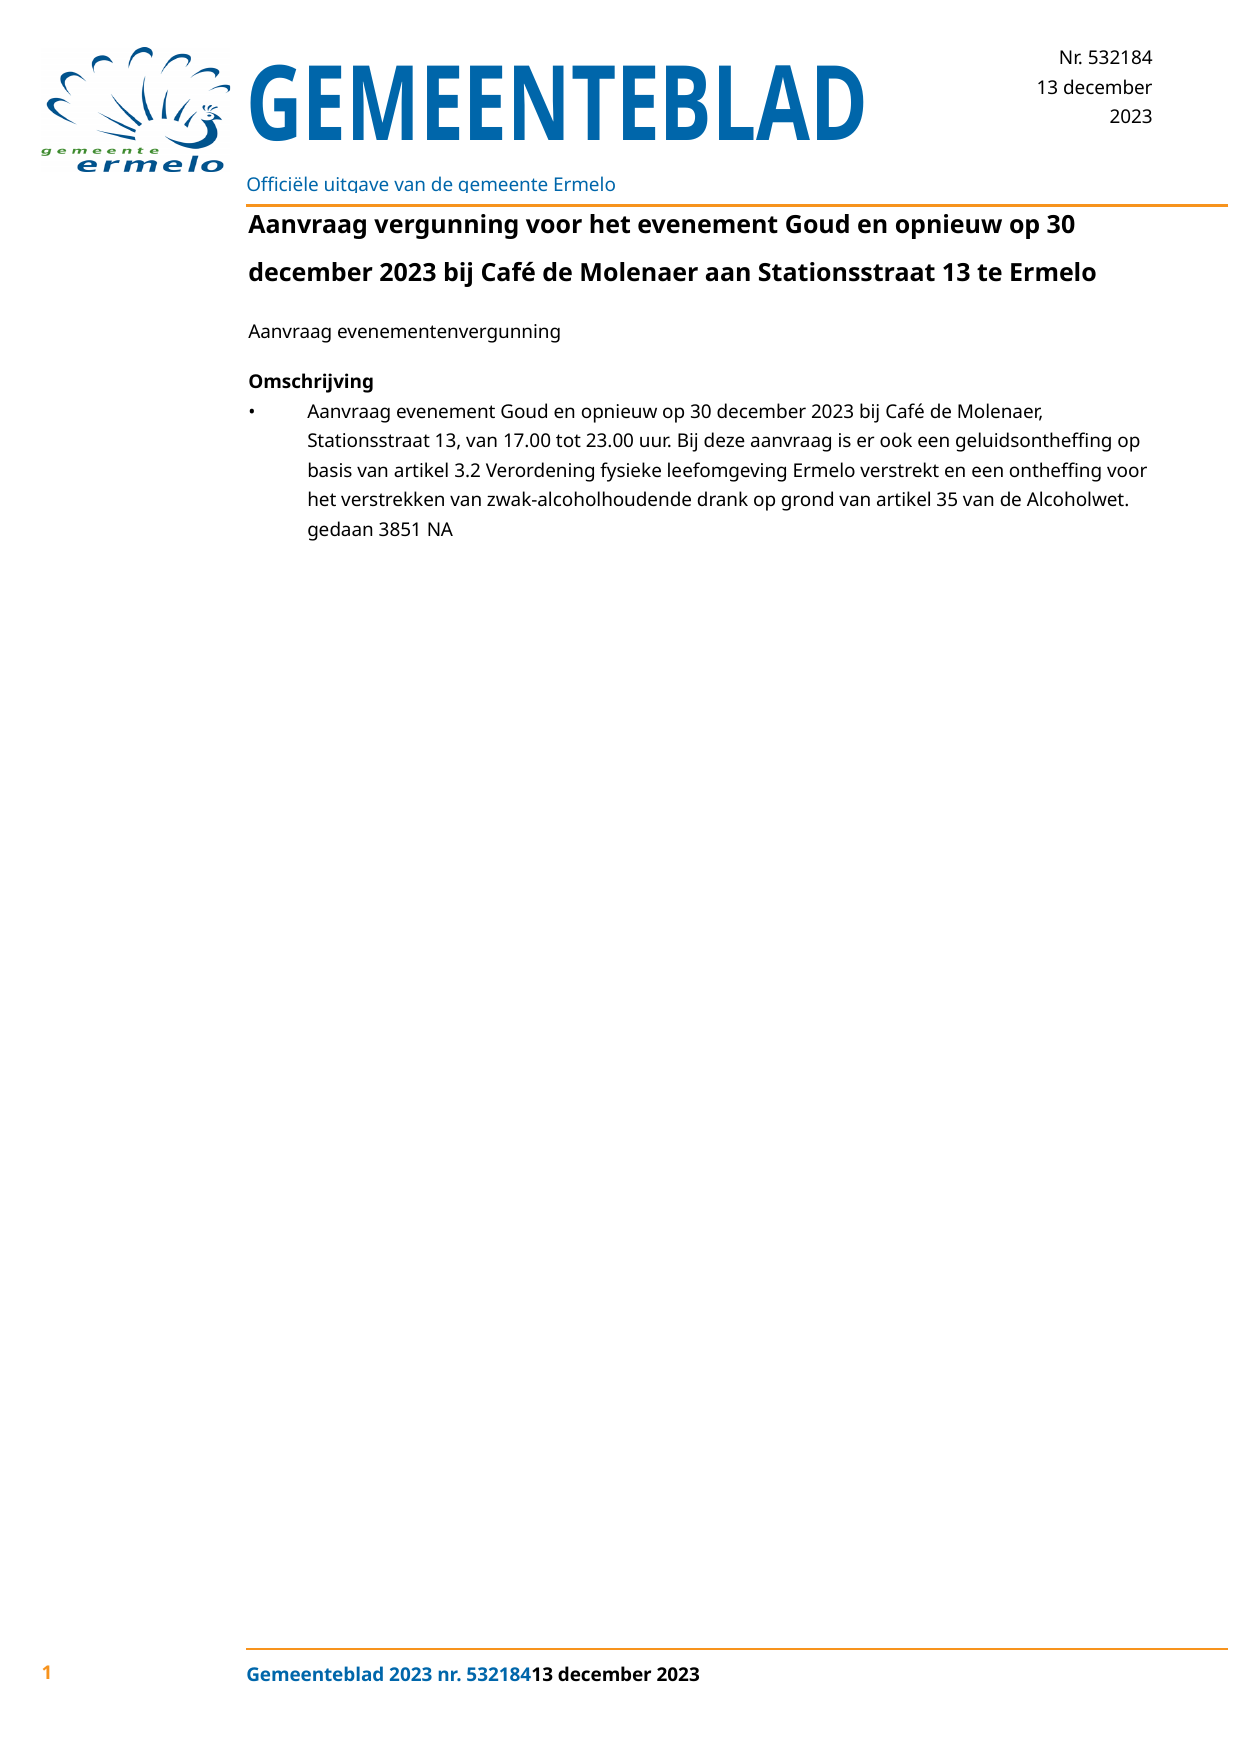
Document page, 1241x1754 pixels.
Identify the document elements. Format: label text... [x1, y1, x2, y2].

text Omschrijving [248, 368, 1152, 394]
list Aanvraag evenement Goud en opnieuw op 30 december 2023 bij Café de Molenaer, Stationsstraat 13, van 17.00 tot 23.00 uur. Bij deze aanvraag is er ook een geluidsontheffing op basis van artikel 3.2 Verordening fysieke leefomgeving Ermelo verstrekt en een ontheffing voor het verstrekken van zwak-alcoholhoudende drank op grond van artikel 35 van de Alcoholwet. gedaan 3851 NA [248, 398, 1152, 542]
text Aanvraag evenementenvergunning [248, 318, 1152, 344]
text Aanvraag vergunning voor het evenement Goud en opnieuw op 30 december 2023 bij Café de Molenaer aan Stationsstraat 13 te Ermelo [248, 207, 1152, 288]
picture [41, 47, 231, 172]
